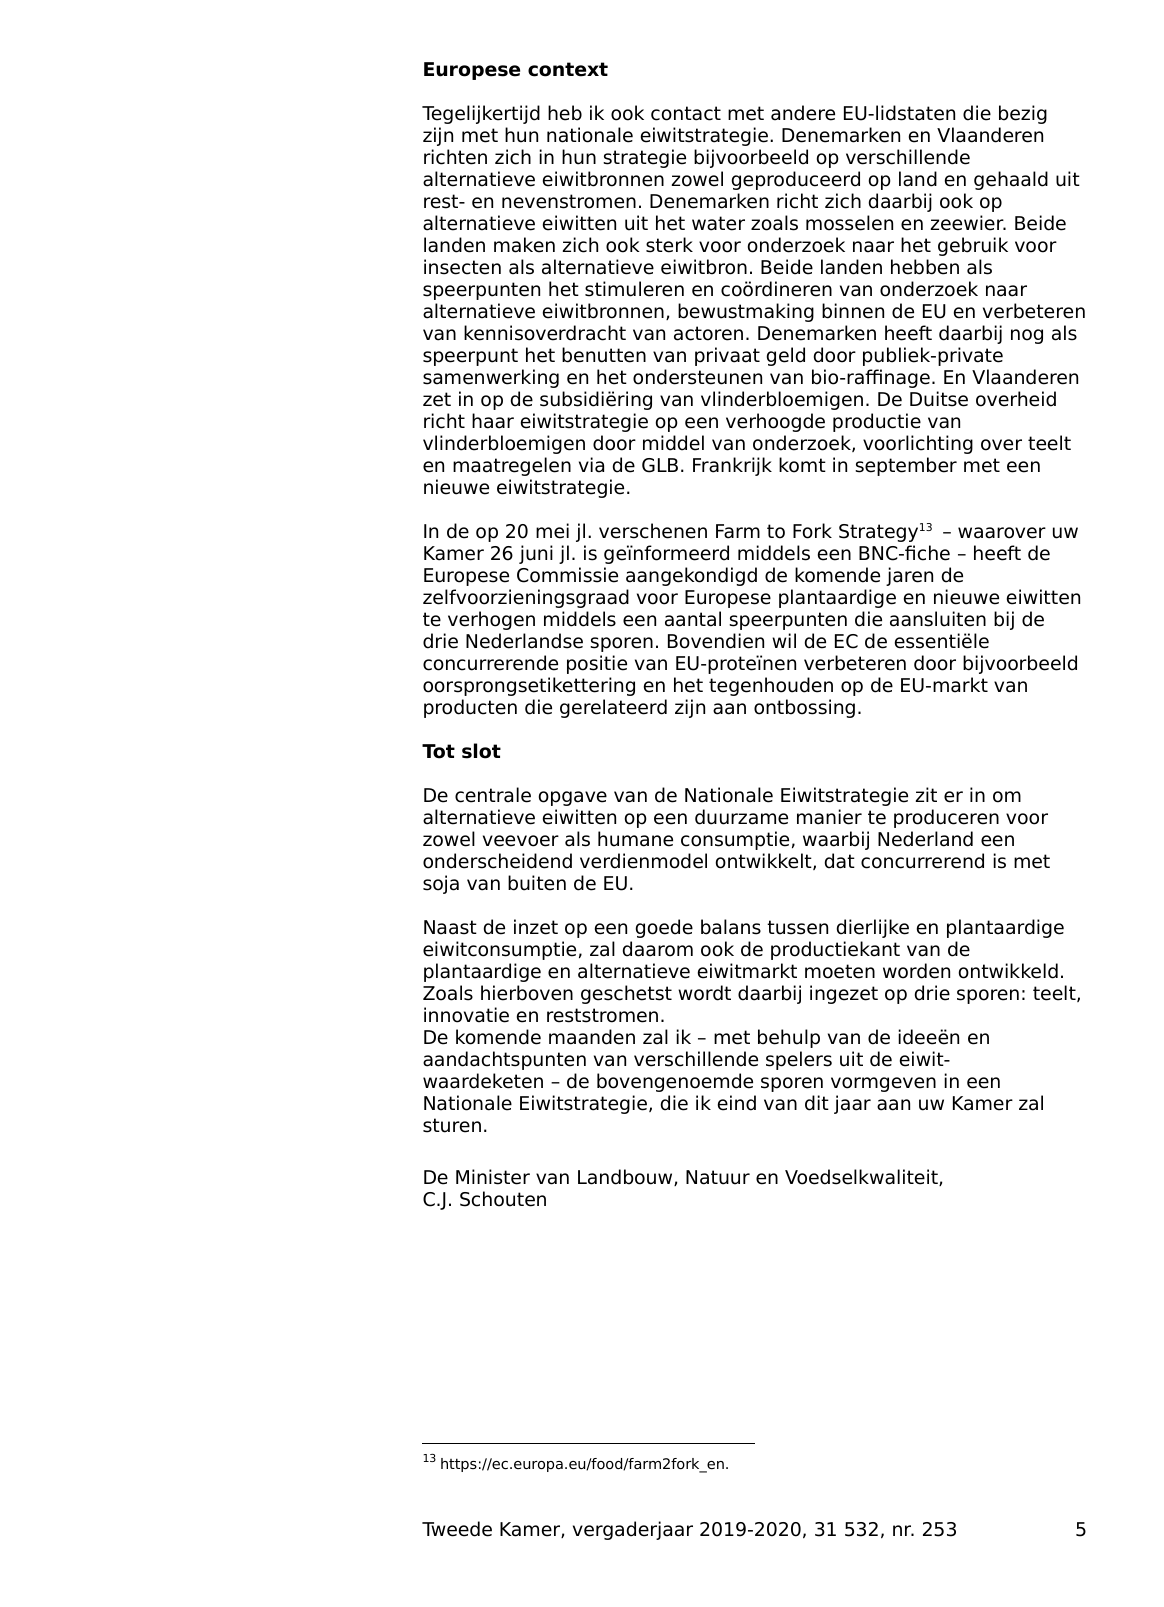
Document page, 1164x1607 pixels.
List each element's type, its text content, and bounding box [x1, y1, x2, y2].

subtitle Tot slot [422, 741, 1087, 763]
text De komende maanden zal ik – met behulp van de ideeën en aandachtspunten van verschillende spelers uit de eiwit-waardeketen – de bovengenoemde sporen vormgeven in een Nationale Eiwitstrategie, die ik eind van dit jaar aan uw Kamer zal sturen. [422, 1027, 1087, 1137]
text De centrale opgave van de Nationale Eiwitstrategie zit er in om alternatieve eiwitten op een duurzame manier te produceren voor zowel veevoer als humane consumptie, waarbij Nederland een onderscheidend verdienmodel ontwikkelt, dat concurrerend is met soja van buiten de EU. [422, 785, 1087, 895]
text In de op 20 mei jl. verschenen Farm to Fork Strategy – waarover uw Kamer 26 juni jl. is geïnformeerd middels een BNC-fiche – heeft de Europese Commissie aangekondigd de komende jaren de zelfvoorzieningsgraad voor Europese plantaardige en nieuwe eiwitten te verhogen middels een aantal speerpunten die aansluiten bij de drie Nederlandse sporen. Bovendien wil de EC de essentiële concurrerende positie van EU-proteïnen verbeteren door bijvoorbeeld oorsprongsetikettering en het tegenhouden op de EU-markt van producten die gerelateerd zijn aan ontbossing. [422, 521, 1087, 719]
text Naast de inzet op een goede balans tussen dierlijke en plantaardige eiwitconsumptie, zal daarom ook de productiekant van de plantaardige en alternatieve eiwitmarkt moeten worden ontwikkeld. Zoals hierboven geschetst wordt daarbij ingezet op drie sporen: teelt, innovatie en reststromen. [422, 917, 1087, 1027]
text De Minister van Landbouw, Natuur en Voedselkwaliteit, C.J. Schouten [422, 1167, 1087, 1211]
subtitle Europese context [422, 59, 1087, 81]
text https://ec.europa.eu/food/farm2fork_en. [422, 1452, 1087, 1474]
text Tegelijkertijd heb ik ook contact met andere EU-lidstaten die bezig zijn met hun nationale eiwitstrategie. Denemarken en Vlaanderen richten zich in hun strategie bijvoorbeeld op verschillende alternatieve eiwitbronnen zowel geproduceerd op land en gehaald uit rest- en nevenstromen. Denemarken richt zich daarbij ook op alternatieve eiwitten uit het water zoals mosselen en zeewier. Beide landen maken zich ook sterk voor onderzoek naar het gebruik voor insecten als alternatieve eiwitbron. Beide landen hebben als speerpunten het stimuleren en coördineren van onderzoek naar alternatieve eiwitbronnen, bewustmaking binnen de EU en verbeteren van kennisoverdracht van actoren. Denemarken heeft daarbij nog als speerpunt het benutten van privaat geld door publiek-private samenwerking en het ondersteunen van bio-raffinage. En Vlaanderen zet in op de subsidiëring van vlinderbloemigen. De Duitse overheid richt haar eiwitstrategie op een verhoogde productie van vlinderbloemigen door middel van onderzoek, voorlichting over teelt en maatregelen via de GLB. Frankrijk komt in september met een nieuwe eiwitstrategie. [422, 103, 1087, 499]
